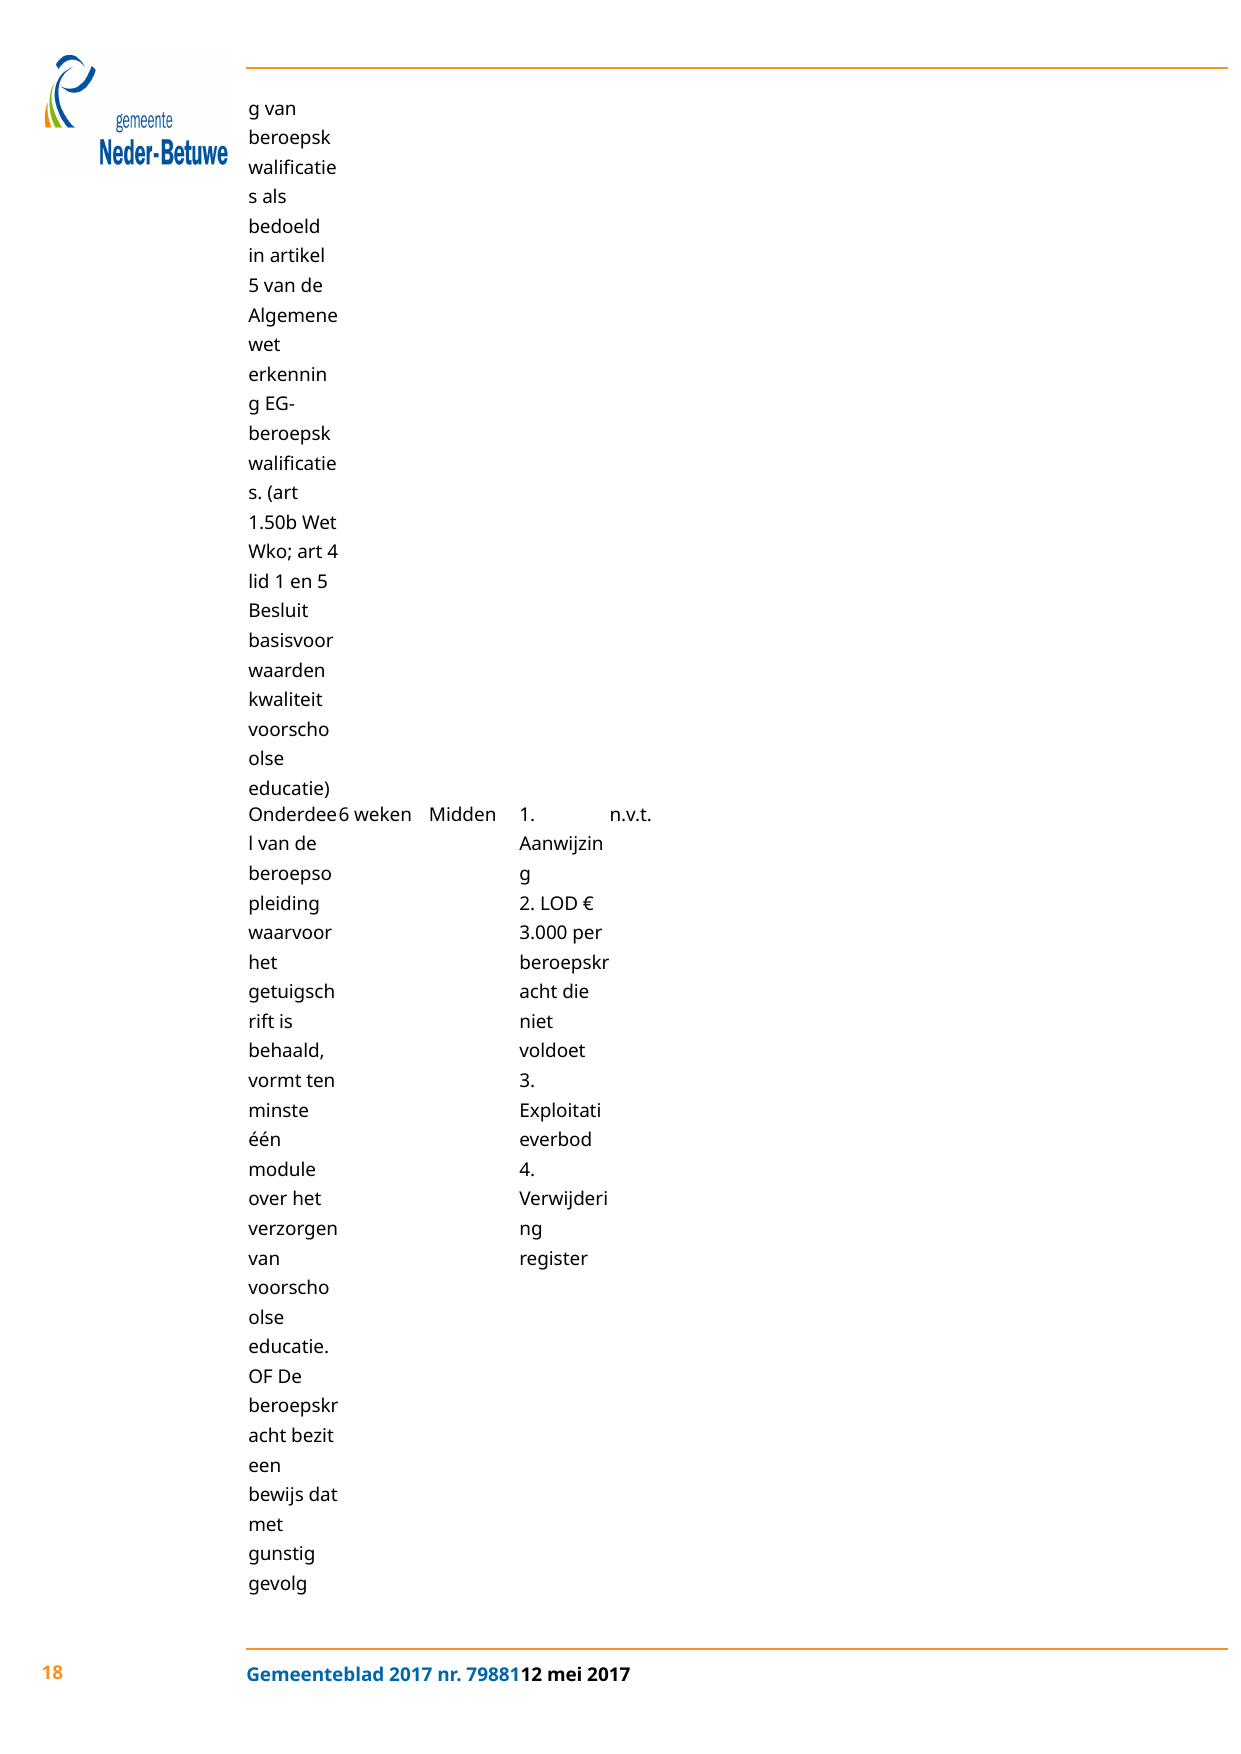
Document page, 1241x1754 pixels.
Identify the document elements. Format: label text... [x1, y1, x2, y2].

table_cell Onderdeel van de beroepsopleiding waarvoor het getuigschrift is behaald, vormt ten minste één module over het verzorgen van voorschoolse educatie.OF De beroepskracht bezit een bewijs dat met gunstig gevolg [248, 801, 338, 1596]
table_cell [429, 95, 519, 801]
table_cell 6 weken [338, 801, 429, 1596]
table_cell 1. Aanwijzing 2. LOD € 3.000 per beroepskracht die niet voldoet 3. Exploitatieverbod 4. Verwijdering register [519, 801, 609, 1596]
table_cell g van beroepskwalificaties als bedoeld in artikel 5 van de Algemene wet erkenning EG-beroepskwalificaties. (art 1.50b Wet Wko; art 4 lid 1 en 5 Besluit basisvoorwaarden kwaliteit voorschoolse educatie) [248, 95, 338, 801]
table_cell [519, 95, 609, 801]
table_cell [609, 95, 700, 801]
table_cell Midden [429, 801, 519, 1596]
table_cell [338, 95, 429, 801]
table_cell n.v.t. [609, 801, 700, 1596]
picture [41, 47, 231, 172]
